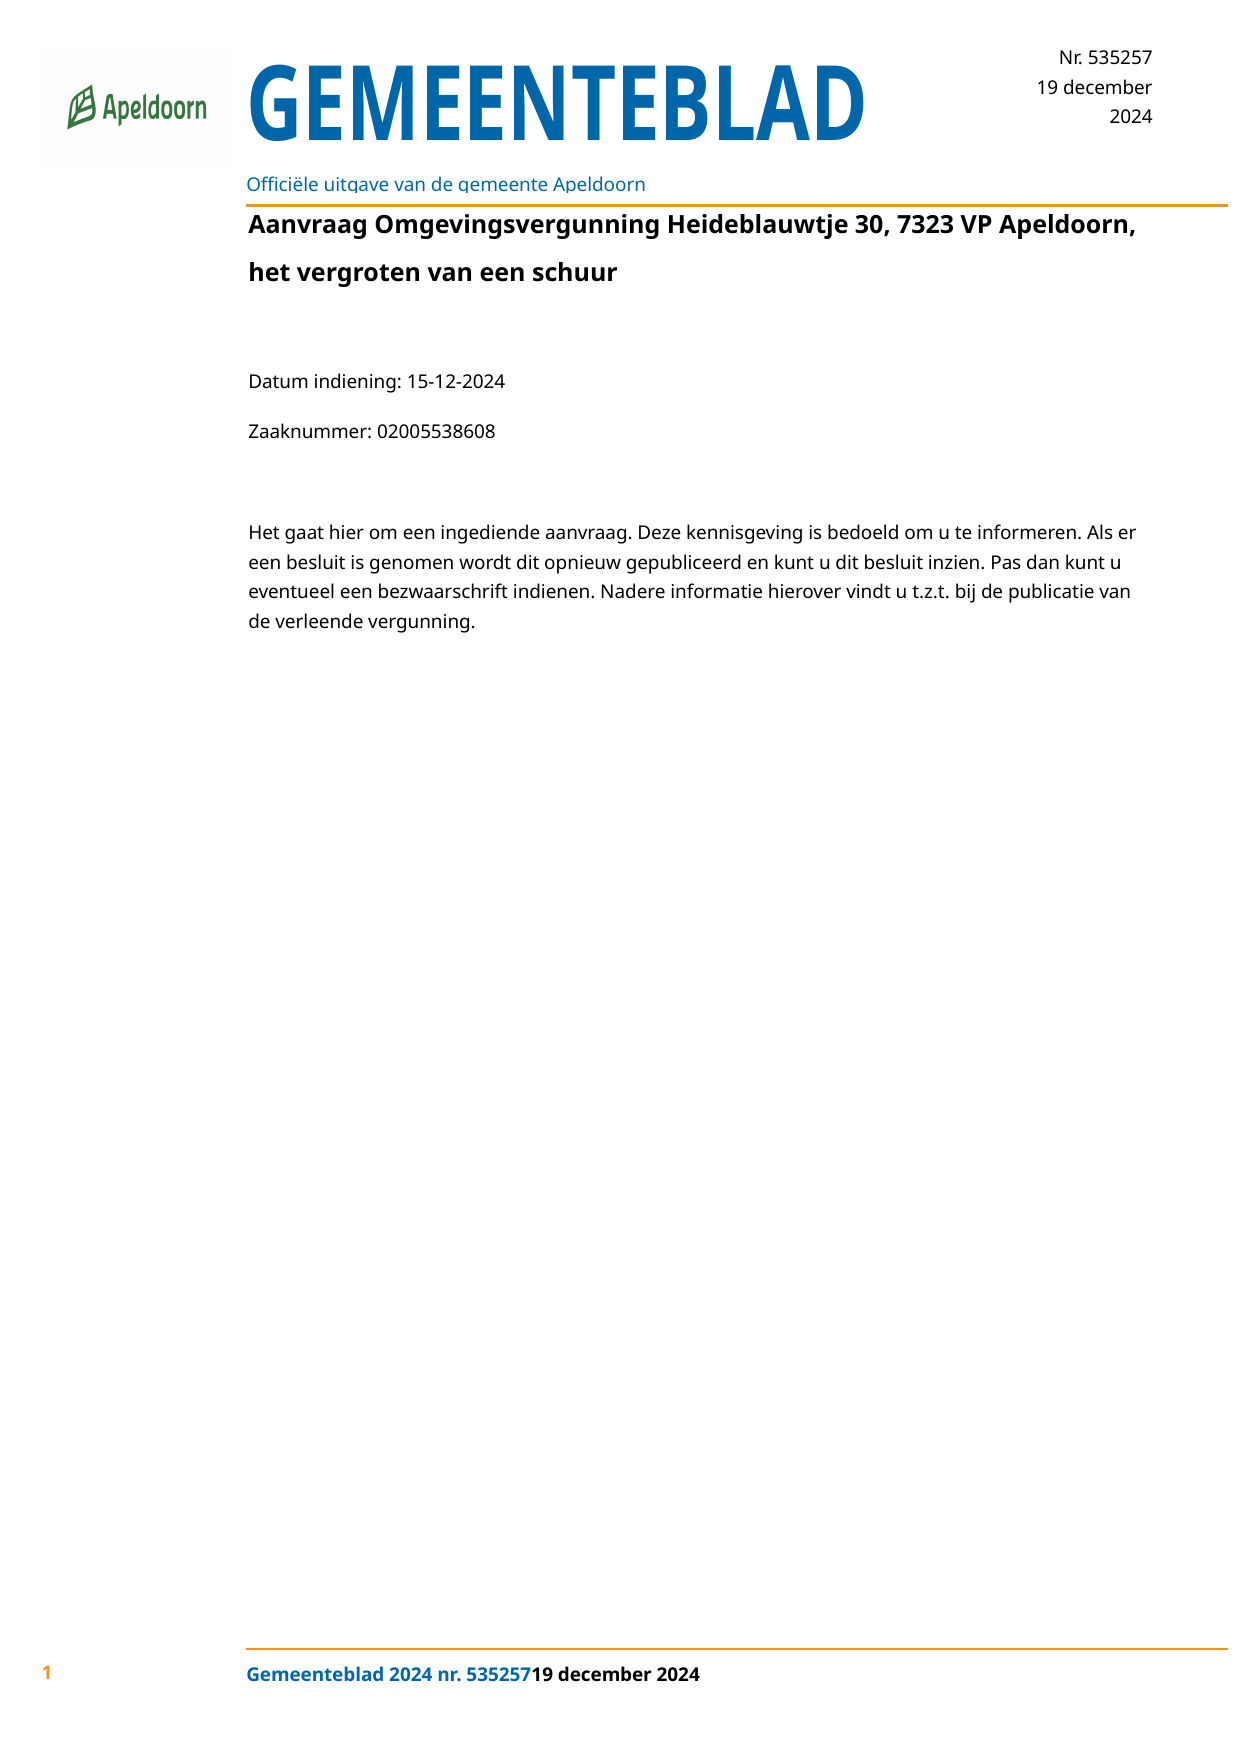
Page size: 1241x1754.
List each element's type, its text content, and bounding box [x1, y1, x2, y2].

text Aanvraag Omgevingsvergunning Heideblauwtje 30, 7323 VP Apeldoorn, het vergroten van een schuur [248, 207, 1152, 288]
text Het gaat hier om een ingediende aanvraag. Deze kennisgeving is bedoeld om u te informeren. Als er een besluit is genomen wordt dit opnieuw gepubliceerd en kunt u dit besluit inzien. Pas dan kunt u eventueel een bezwaarschrift indienen. Nadere informatie hierover vindt u t.z.t. bij de publicatie van de verleende vergunning. [248, 519, 1152, 634]
text Zaaknummer: 02005538608 [248, 419, 1152, 444]
picture [41, 47, 231, 172]
text Datum indiening: 15-12-2024 [248, 368, 1152, 394]
